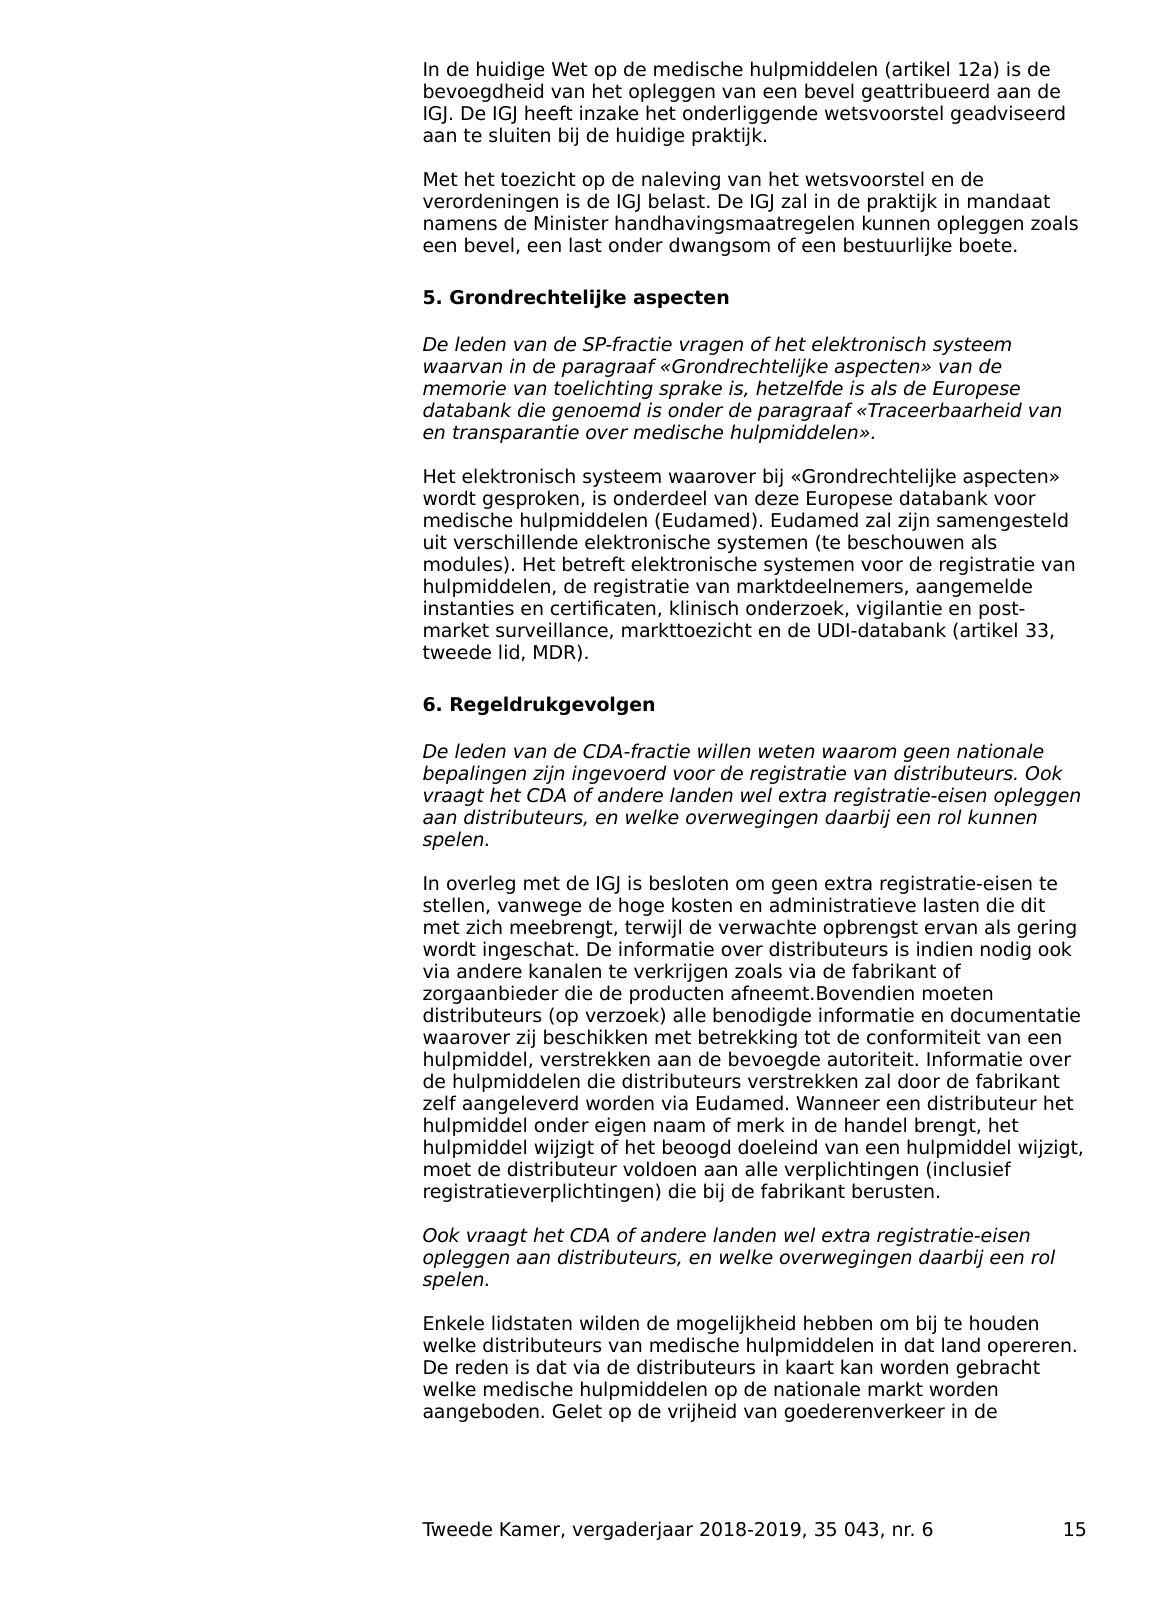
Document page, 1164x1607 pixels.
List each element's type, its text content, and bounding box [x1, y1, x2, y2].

text Ook vraagt het CDA of andere landen wel extra registratie-eisen opleggen aan distributeurs, en welke overwegingen daarbij een rol spelen. [422, 1225, 1087, 1291]
text In overleg met de IGJ is besloten om geen extra registratie-eisen te stellen, vanwege de hoge kosten en administratieve lasten die dit met zich meebrengt, terwijl de verwachte opbrengst ervan als gering wordt ingeschat. De informatie over distributeurs is indien nodig ook via andere kanalen te verkrijgen zoals via de fabrikant of zorgaanbieder die de producten afneemt.Bovendien moeten distributeurs (op verzoek) alle benodigde informatie en documentatie waarover zij beschikken met betrekking tot de conformiteit van een hulpmiddel, verstrekken aan de bevoegde autoriteit. Informatie over de hulpmiddelen die distributeurs verstrekken zal door de fabrikant zelf aangeleverd worden via Eudamed. Wanneer een distributeur het hulpmiddel onder eigen naam of merk in de handel brengt, het hulpmiddel wijzigt of het beoogd doeleind van een hulpmiddel wijzigt, moet de distributeur voldoen aan alle verplichtingen (inclusief registratieverplichtingen) die bij de fabrikant berusten. [422, 873, 1087, 1203]
text Enkele lidstaten wilden de mogelijkheid hebben om bij te houden welke distributeurs van medische hulpmiddelen in dat land opereren. De reden is dat via de distributeurs in kaart kan worden gebracht welke medische hulpmiddelen op de nationale markt worden aangeboden. Gelet op de vrijheid van goederenverkeer in de [422, 1313, 1087, 1423]
text De leden van de SP-fractie vragen of het elektronisch systeem waarvan in de paragraaf «Grondrechtelijke aspecten» van de memorie van toelichting sprake is, hetzelfde is als de Europese databank die genoemd is onder de paragraaf «Traceerbaarheid van en transparantie over medische hulpmiddelen». [422, 334, 1087, 444]
text In de huidige Wet op de medische hulpmiddelen (artikel 12a) is de bevoegdheid van het opleggen van een bevel geattribueerd aan de IGJ. De IGJ heeft inzake het onderliggende wetsvoorstel geadviseerd aan te sluiten bij de huidige praktijk. [422, 59, 1087, 147]
text De leden van de CDA-fractie willen weten waarom geen nationale bepalingen zijn ingevoerd voor de registratie van distributeurs. Ook vraagt het CDA of andere landen wel extra registratie-eisen opleggen aan distributeurs, en welke overwegingen daarbij een rol kunnen spelen. [422, 741, 1087, 851]
text Het elektronisch systeem waarover bij «Grondrechtelijke aspecten» wordt gesproken, is onderdeel van deze Europese databank voor medische hulpmiddelen (Eudamed). Eudamed zal zijn samengesteld uit verschillende elektronische systemen (te beschouwen als modules). Het betreft elektronische systemen voor de registratie van hulpmiddelen, de registratie van marktdeelnemers, aangemelde instanties en certificaten, klinisch onderzoek, vigilantie en post-market surveillance, markttoezicht en de UDI-databank (artikel 33, tweede lid, MDR). [422, 466, 1087, 664]
subtitle 5. Grondrechtelijke aspecten [422, 287, 1087, 309]
text Met het toezicht op de naleving van het wetsvoorstel en de verordeningen is de IGJ belast. De IGJ zal in de praktijk in mandaat namens de Minister handhavingsmaatregelen kunnen opleggen zoals een bevel, een last onder dwangsom of een bestuurlijke boete. [422, 169, 1087, 257]
subtitle 6. Regeldrukgevolgen [422, 694, 1087, 716]
